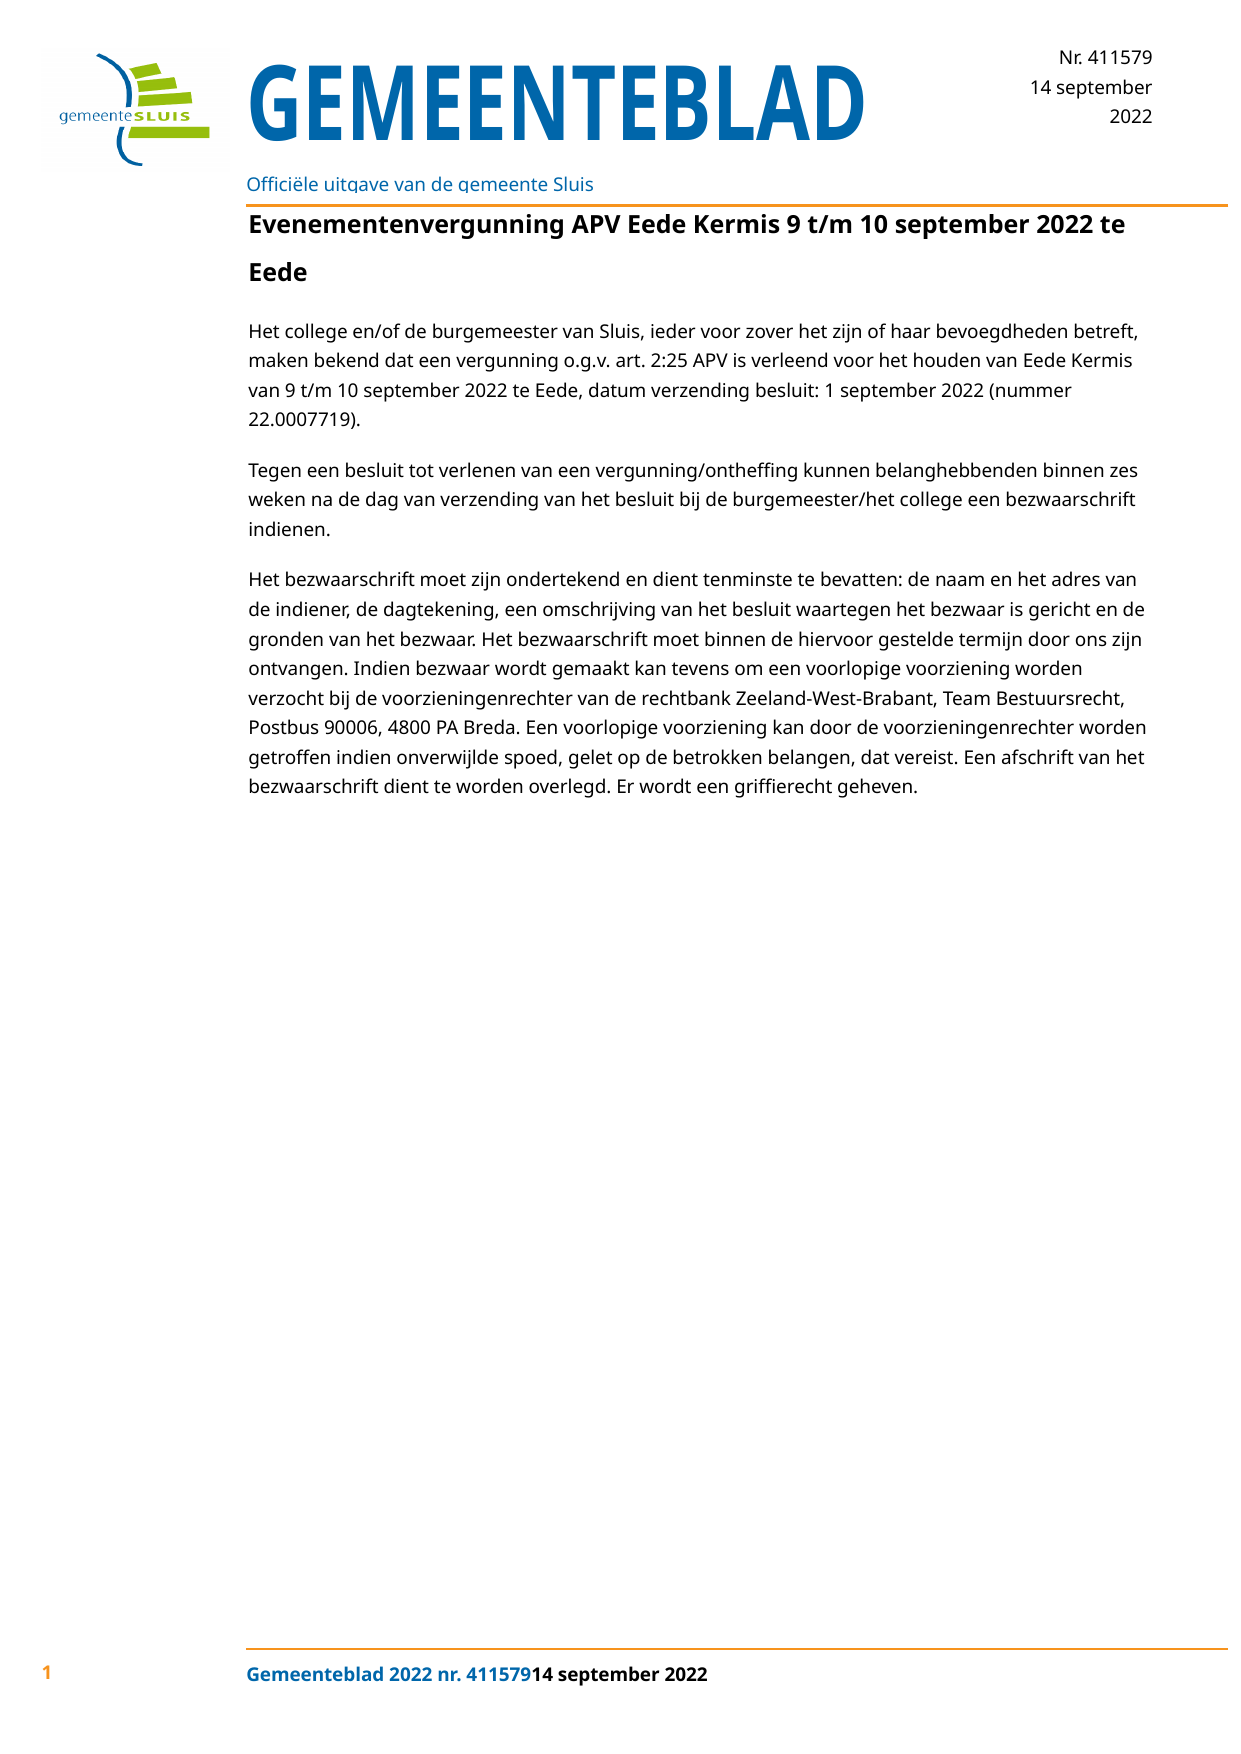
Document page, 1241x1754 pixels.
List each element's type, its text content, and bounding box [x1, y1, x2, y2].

text Tegen een besluit tot verlenen van een vergunning/ontheffing kunnen belanghebbenden binnen zes weken na de dag van verzending van het besluit bij de burgemeester/het college een bezwaarschrift indienen. [248, 457, 1152, 542]
text Evenementenvergunning APV Eede Kermis 9 t/m 10 september 2022 te Eede [248, 207, 1152, 288]
text Het college en/of de burgemeester van Sluis, ieder voor zover het zijn of haar bevoegdheden betreft, maken bekend dat een vergunning o.g.v. art. 2:25 APV is verleend voor het houden van Eede Kermis van 9 t/m 10 september 2022 te Eede, datum verzending besluit: 1 september 2022 (nummer 22.0007719). [248, 318, 1152, 432]
picture [41, 47, 231, 172]
text Het bezwaarschrift moet zijn ondertekend en dient tenminste te bevatten: de naam en het adres van de indiener, de dagtekening, een omschrijving van het besluit waartegen het bezwaar is gericht en de gronden van het bezwaar. Het bezwaarschrift moet binnen de hiervoor gestelde termijn door ons zijn ontvangen. Indien bezwaar wordt gemaakt kan tevens om een voorlopige voorziening worden verzocht bij de voorzieningenrechter van de rechtbank Zeeland-West-Brabant, Team Bestuursrecht, Postbus 90006, 4800 PA Breda. Een voorlopige voorziening kan door de voorzieningenrechter worden getroffen indien onverwijlde spoed, gelet op de betrokken belangen, dat vereist. Een afschrift van het bezwaarschrift dient te worden overlegd. Er wordt een griffierecht geheven. [248, 567, 1152, 799]
